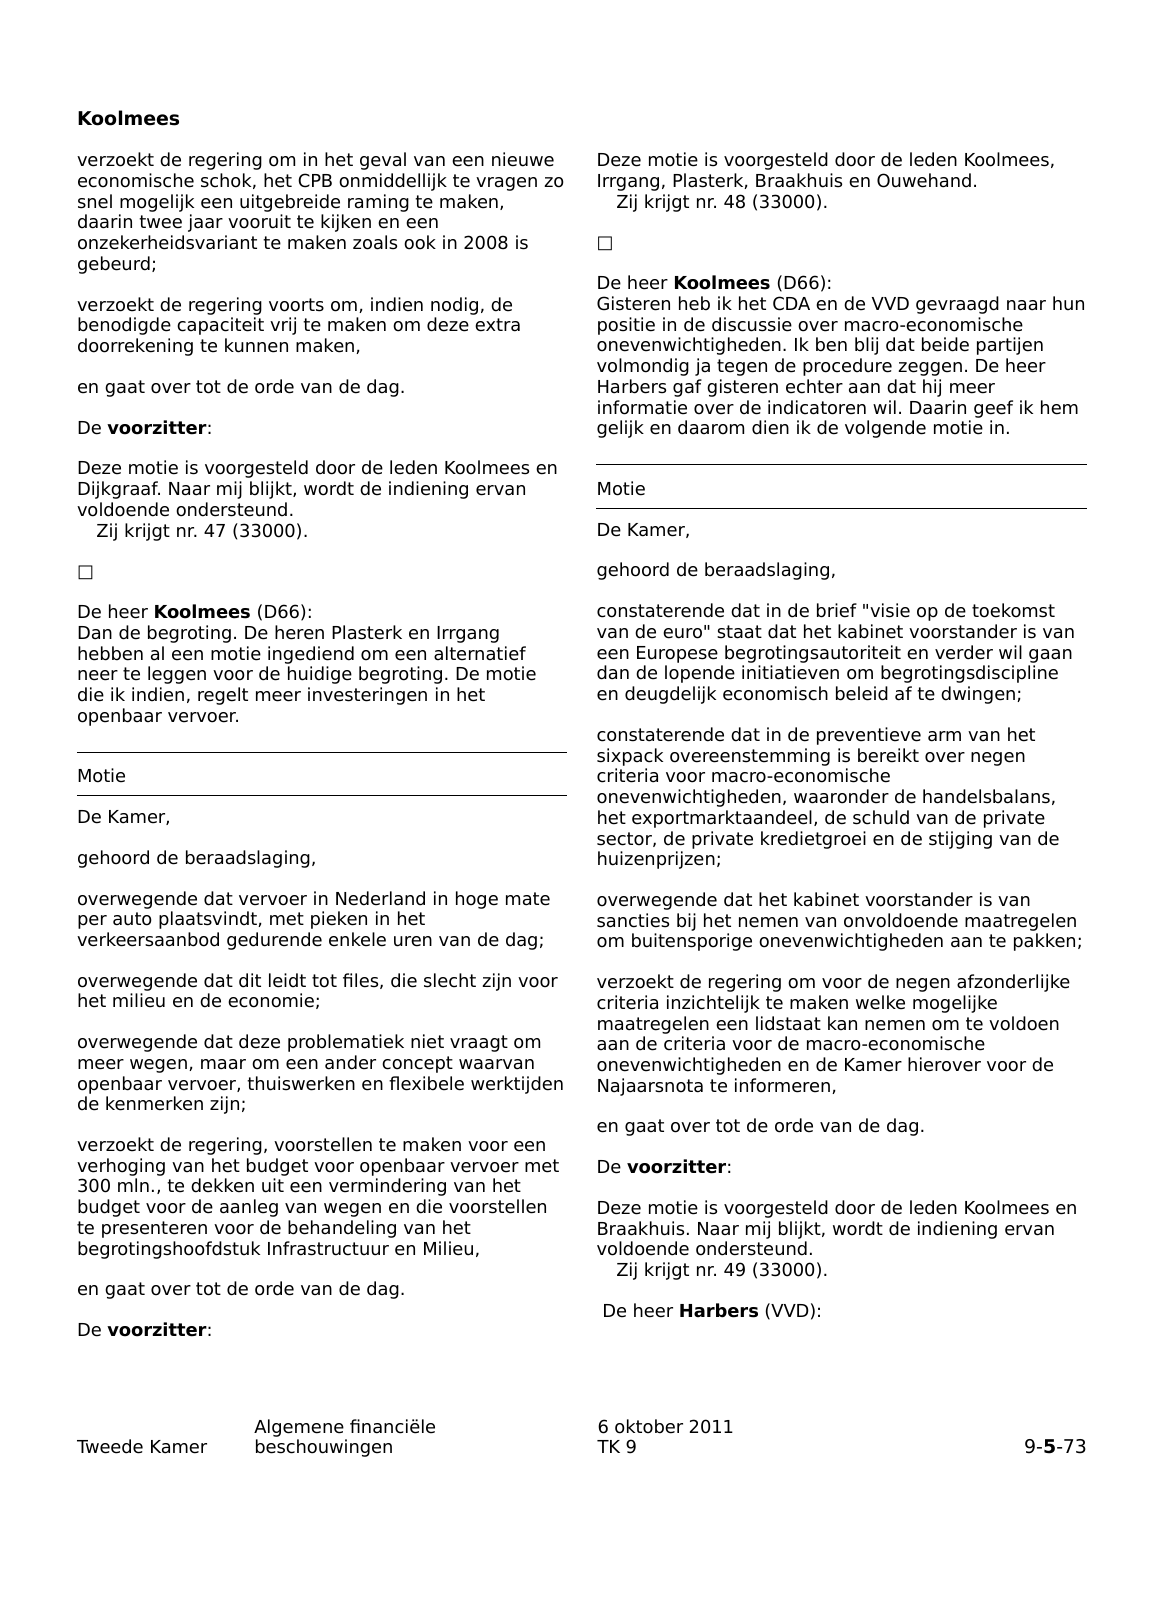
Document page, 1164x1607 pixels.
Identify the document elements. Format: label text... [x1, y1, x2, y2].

text □ [77, 561, 567, 582]
text verzoekt de regering, voorstellen te maken voor een verhoging van het budget voor openbaar vervoer met 300 mln., te dekken uit een vermindering van het budget voor de aanleg van wegen en die voorstellen te presenteren voor de behandeling van het begrotingshoofdstuk Infrastructuur en Milieu, [77, 1135, 567, 1259]
text constaterende dat in de preventieve arm van het sixpack overeenstemming is bereikt over negen criteria voor macro-economische onevenwichtigheden, waaronder de handelsbalans, het exportmarktaandeel, de schuld van de private sector, de private kredietgroei en de stijging van de huizenprijzen; [596, 725, 1087, 870]
text De Kamer, [77, 807, 567, 828]
text Zij krijgt nr. 47 (33000). [77, 520, 567, 541]
text verzoekt de regering voorts om, indien nodig, de benodigde capaciteit vrij te maken om deze extra doorrekening te kunnen maken, [77, 294, 567, 357]
text □ [596, 232, 1087, 253]
text Dan de begroting. De heren Plasterk en Irrgang hebben al een motie ingediend om een alternatief neer te leggen voor de huidige begroting. De motie die ik indien, regelt meer investeringen in het openbaar vervoer. [77, 623, 567, 726]
text Zij krijgt nr. 48 (33000). [596, 192, 1087, 212]
text Deze motie is voorgesteld door de leden Koolmees en Dijkgraaf. Naar mij blijkt, wordt de indiening ervan voldoende ondersteund. [77, 458, 567, 520]
text en gaat over tot de orde van de dag. [77, 377, 567, 397]
text De voorzitter: [77, 1320, 567, 1341]
text verzoekt de regering om voor de negen afzonderlijke criteria inzichtelijk te maken welke mogelijke maatregelen een lidstaat kan nemen om te voldoen aan de criteria voor de macro-economische onevenwichtigheden en de Kamer hierover voor de Najaarsnota te informeren, [596, 972, 1087, 1096]
text verzoekt de regering om in het geval van een nieuwe economische schok, het CPB onmiddellijk te vragen zo snel mogelijk een uitgebreide raming te maken, daarin twee jaar vooruit te kijken en een onzekerheidsvariant te maken zoals ook in 2008 is gebeurd; [77, 150, 567, 274]
text Deze motie is voorgesteld door de leden Koolmees, Irrgang, Plasterk, Braakhuis en Ouwehand. [596, 150, 1087, 192]
text gehoord de beraadslaging, [77, 848, 567, 868]
text constaterende dat in de brief "visie op de toekomst van de euro" staat dat het kabinet voorstander is van een Europese begrotingsautoriteit en verder wil gaan dan de lopende initiatieven om begrotingsdiscipline en deugdelijk economisch beleid af te dwingen; [596, 601, 1087, 705]
text en gaat over tot de orde van de dag. [596, 1116, 1087, 1137]
text De Kamer, [596, 519, 1087, 540]
text overwegende dat dit leidt tot files, die slecht zijn voor het milieu en de economie; [77, 971, 567, 1012]
text Motie [77, 766, 567, 787]
text Zij krijgt nr. 49 (33000). [596, 1260, 1087, 1281]
text overwegende dat vervoer in Nederland in hoge mate per auto plaatsvindt, met pieken in het verkeersaanbod gedurende enkele uren van de dag; [77, 888, 567, 951]
text De voorzitter: [596, 1157, 1087, 1178]
text Deze motie is voorgesteld door de leden Koolmees en Braakhuis. Naar mij blijkt, wordt de indiening ervan voldoende ondersteund. [596, 1198, 1087, 1260]
text gehoord de beraadslaging, [596, 560, 1087, 581]
text De heer Harbers (VVD): [596, 1301, 1087, 1321]
text overwegende dat deze problematiek niet vraagt om meer wegen, maar om een ander concept waarvan openbaar vervoer, thuiswerken en flexibele werktijden de kenmerken zijn; [77, 1032, 567, 1115]
text en gaat over tot de orde van de dag. [77, 1279, 567, 1300]
text De voorzitter: [77, 417, 567, 438]
text De heer Koolmees (D66): [596, 273, 1087, 294]
text overwegende dat het kabinet voorstander is van sancties bij het nemen van onvoldoende maatregelen om buitensporige onevenwichtigheden aan te pakken; [596, 890, 1087, 952]
text Gisteren heb ik het CDA en de VVD gevraagd naar hun positie in de discussie over macro-economische onevenwichtigheden. Ik ben blij dat beide partijen volmondig ja tegen de procedure zeggen. De heer Harbers gaf gisteren echter aan dat hij meer informatie over de indicatoren wil. Daarin geef ik hem gelijk en daarom dien ik de volgende motie in. [596, 294, 1087, 439]
text De heer Koolmees (D66): [77, 602, 567, 623]
text Motie [596, 479, 1087, 499]
